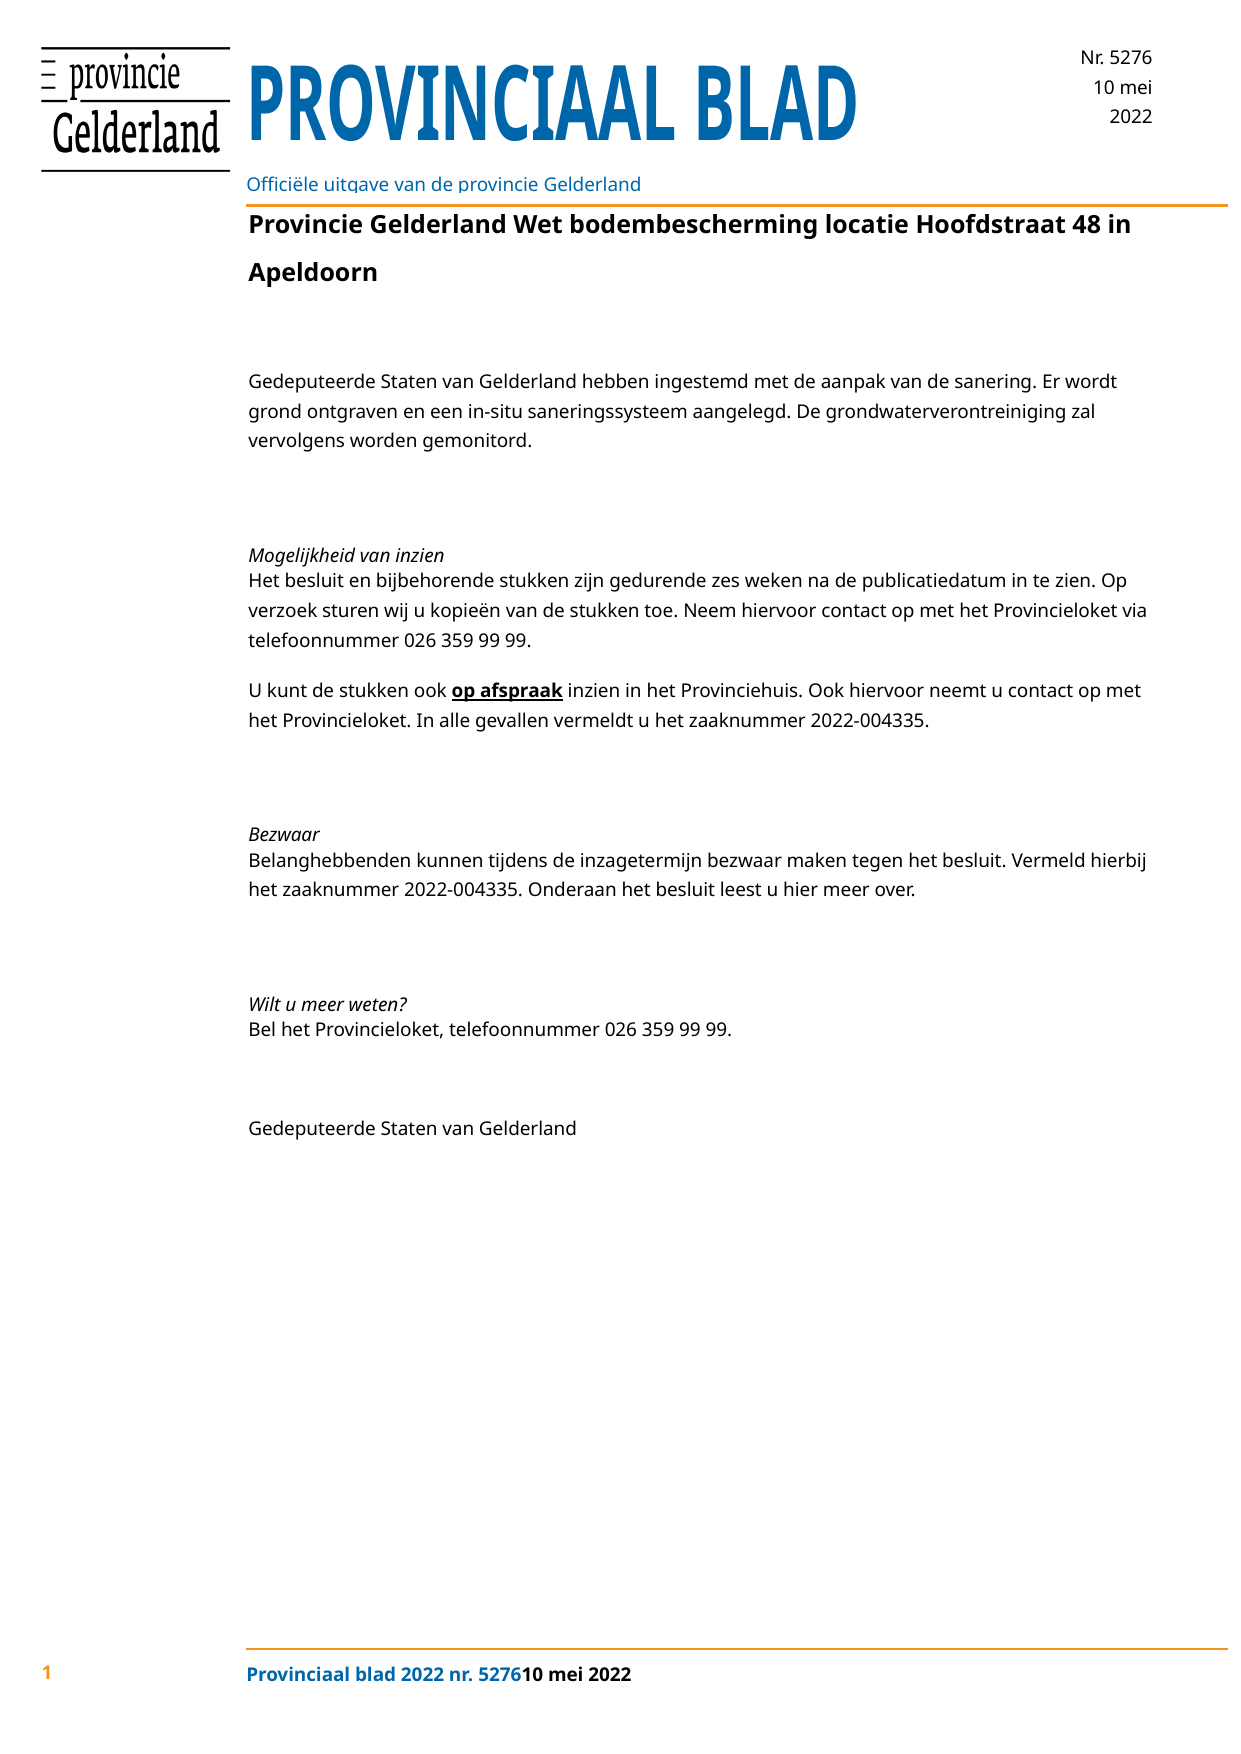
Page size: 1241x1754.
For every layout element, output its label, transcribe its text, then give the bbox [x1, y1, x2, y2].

text Gedeputeerde Staten van Gelderland [248, 1115, 1152, 1141]
text Mogelijkheid van inzien [248, 542, 1152, 568]
text Wilt u meer weten? [248, 991, 1152, 1017]
text Bezwaar [248, 821, 1152, 847]
text Bel het Provincieloket, telefoonnummer 026 359 99 99. [248, 1017, 1152, 1042]
picture [41, 47, 231, 172]
text U kunt de stukken ook op afspraak inzien in het Provinciehuis. Ook hiervoor neemt u contact op met het Provincieloket. In alle gevallen vermeldt u het zaaknummer 2022-004335. [248, 677, 1152, 732]
text Belanghebbenden kunnen tijdens de inzagetermijn bezwaar maken tegen het besluit. Vermeld hierbij het zaaknummer 2022-004335. Onderaan het besluit leest u hier meer over. [248, 847, 1152, 902]
text Provincie Gelderland Wet bodembescherming locatie Hoofdstraat 48 in Apeldoorn [248, 207, 1152, 288]
text Het besluit en bijbehorende stukken zijn gedurende zes weken na de publicatiedatum in te zien. Op verzoek sturen wij u kopieën van de stukken toe. Neem hiervoor contact op met het Provincieloket via telefoonnummer 026 359 99 99. [248, 568, 1152, 652]
text Gedeputeerde Staten van Gelderland hebben ingestemd met de aanpak van de sanering. Er wordt grond ontgraven en een in-situ saneringssysteem aangelegd. De grondwaterverontreiniging zal vervolgens worden gemonitord. [248, 368, 1152, 453]
